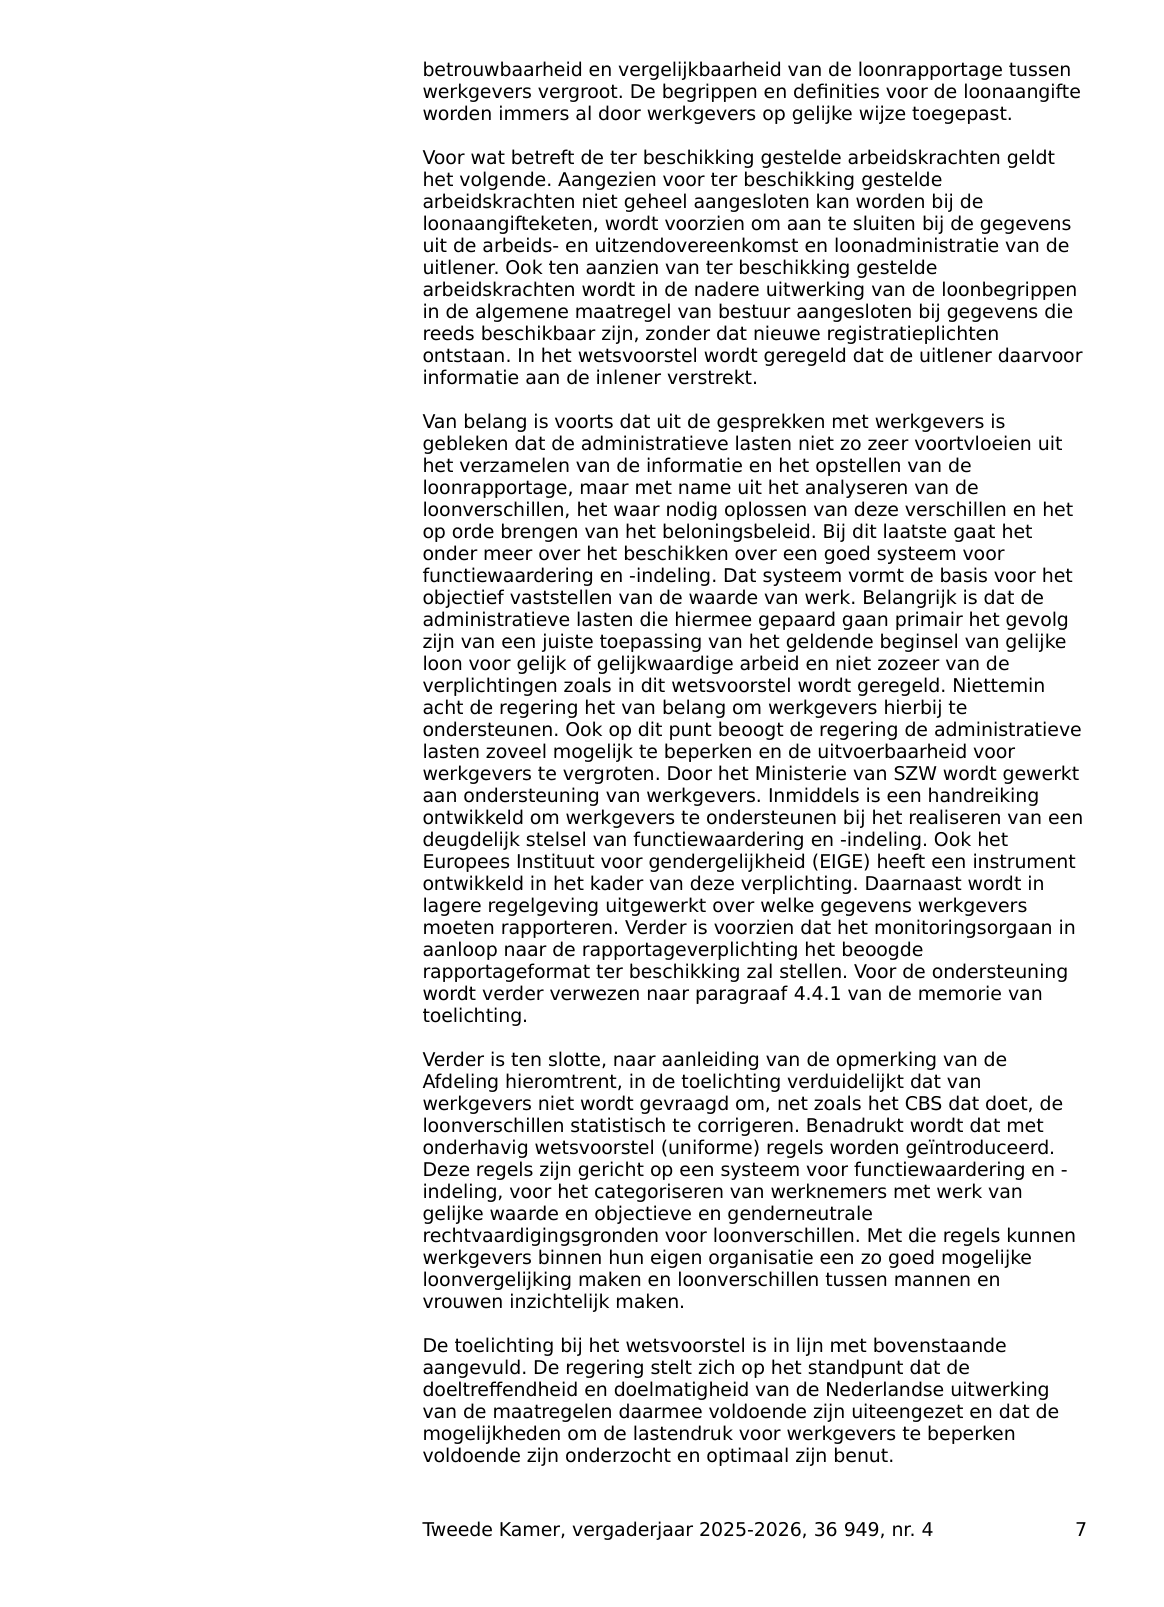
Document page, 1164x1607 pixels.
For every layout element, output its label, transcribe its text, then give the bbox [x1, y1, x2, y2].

text De toelichting bij het wetsvoorstel is in lijn met bovenstaande aangevuld. De regering stelt zich op het standpunt dat de doeltreffendheid en doelmatigheid van de Nederlandse uitwerking van de maatregelen daarmee voldoende zijn uiteengezet en dat de mogelijkheden om de lastendruk voor werkgevers te beperken voldoende zijn onderzocht en optimaal zijn benut. [422, 1335, 1087, 1467]
text Van belang is voorts dat uit de gesprekken met werkgevers is gebleken dat de administratieve lasten niet zo zeer voortvloeien uit het verzamelen van de informatie en het opstellen van de loonrapportage, maar met name uit het analyseren van de loonverschillen, het waar nodig oplossen van deze verschillen en het op orde brengen van het beloningsbeleid. Bij dit laatste gaat het onder meer over het beschikken over een goed systeem voor functiewaardering en -indeling. Dat systeem vormt de basis voor het objectief vaststellen van de waarde van werk. Belangrijk is dat de administratieve lasten die hiermee gepaard gaan primair het gevolg zijn van een juiste toepassing van het geldende beginsel van gelijke loon voor gelijk of gelijkwaardige arbeid en niet zozeer van de verplichtingen zoals in dit wetsvoorstel wordt geregeld. Niettemin acht de regering het van belang om werkgevers hierbij te ondersteunen. Ook op dit punt beoogt de regering de administratieve lasten zoveel mogelijk te beperken en de uitvoerbaarheid voor werkgevers te vergroten. Door het Ministerie van SZW wordt gewerkt aan ondersteuning van werkgevers. Inmiddels is een handreiking ontwikkeld om werkgevers te ondersteunen bij het realiseren van een deugdelijk stelsel van functiewaardering en -indeling. Ook het Europees Instituut voor gendergelijkheid (EIGE) heeft een instrument ontwikkeld in het kader van deze verplichting. Daarnaast wordt in lagere regelgeving uitgewerkt over welke gegevens werkgevers moeten rapporteren. Verder is voorzien dat het monitoringsorgaan in aanloop naar de rapportageverplichting het beoogde rapportageformat ter beschikking zal stellen. Voor de ondersteuning wordt verder verwezen naar paragraaf 4.4.1 van de memorie van toelichting. [422, 411, 1087, 1027]
text Voor wat betreft de ter beschikking gestelde arbeidskrachten geldt het volgende. Aangezien voor ter beschikking gestelde arbeidskrachten niet geheel aangesloten kan worden bij de loonaangifteketen, wordt voorzien om aan te sluiten bij de gegevens uit de arbeids- en uitzendovereenkomst en loonadministratie van de uitlener. Ook ten aanzien van ter beschikking gestelde arbeidskrachten wordt in de nadere uitwerking van de loonbegrippen in de algemene maatregel van bestuur aangesloten bij gegevens die reeds beschikbaar zijn, zonder dat nieuwe registratieplichten ontstaan. In het wetsvoorstel wordt geregeld dat de uitlener daarvoor informatie aan de inlener verstrekt. [422, 147, 1087, 389]
text betrouwbaarheid en vergelijkbaarheid van de loonrapportage tussen werkgevers vergroot. De begrippen en definities voor de loonaangifte worden immers al door werkgevers op gelijke wijze toegepast. [422, 59, 1087, 125]
text Verder is ten slotte, naar aanleiding van de opmerking van de Afdeling hieromtrent, in de toelichting verduidelijkt dat van werkgevers niet wordt gevraagd om, net zoals het CBS dat doet, de loonverschillen statistisch te corrigeren. Benadrukt wordt dat met onderhavig wetsvoorstel (uniforme) regels worden geïntroduceerd. Deze regels zijn gericht op een systeem voor functiewaardering en -indeling, voor het categoriseren van werknemers met werk van gelijke waarde en objectieve en genderneutrale rechtvaardigingsgronden voor loonverschillen. Met die regels kunnen werkgevers binnen hun eigen organisatie een zo goed mogelijke loonvergelijking maken en loonverschillen tussen mannen en vrouwen inzichtelijk maken. [422, 1049, 1087, 1312]
